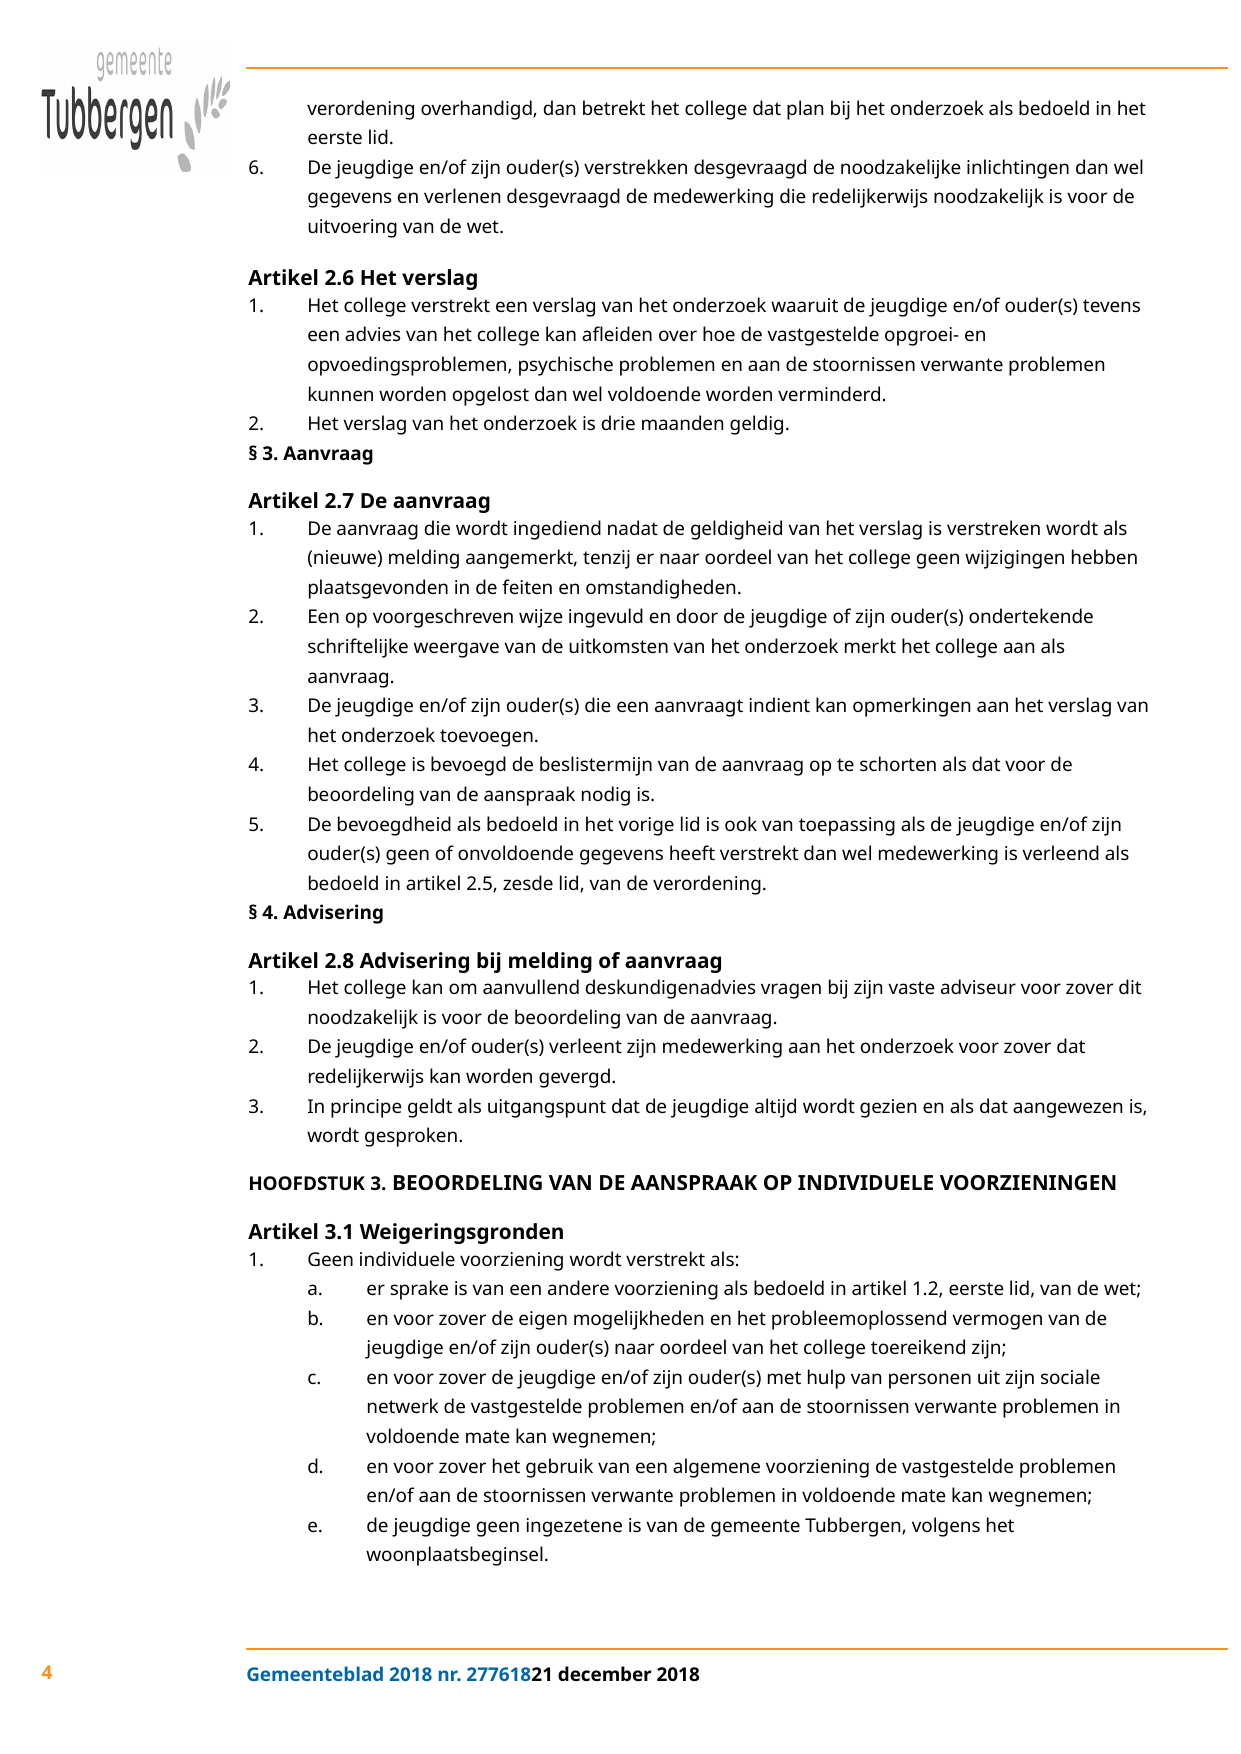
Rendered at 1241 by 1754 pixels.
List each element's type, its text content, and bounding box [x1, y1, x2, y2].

list Geen individuele voorziening wordt verstrekt als: [248, 1246, 1152, 1271]
list Een op voorgeschreven wijze ingevuld en door de jeugdige of zijn ouder(s) ondertekende schriftelijke weergave van de uitkomsten van het onderzoek merkt het college aan als aanvraag. [248, 604, 1152, 688]
text Artikel 2.7 De aanvraag [248, 486, 1152, 515]
list Het college is bevoegd de beslistermijn van de aanvraag op te schorten als dat voor de beoordeling van de aanspraak nodig is. [248, 752, 1152, 807]
list De aanvraag die wordt ingediend nadat de geldigheid van het verslag is verstreken wordt als (nieuwe) melding aangemerkt, tenzij er naar oordeel van het college geen wijzigingen hebben plaatsgevonden in de feiten en omstandigheden. [248, 515, 1152, 600]
list en voor zover de eigen mogelijkheden en het probleemoplossend vermogen van de jeugdige en/of zijn ouder(s) naar oordeel van het college toereikend zijn; [307, 1305, 1152, 1360]
text Artikel 2.6 Het verslag [248, 263, 1152, 292]
list In principe geldt als uitgangspunt dat de jeugdige altijd wordt gezien en als dat aangewezen is, wordt gesproken. [248, 1093, 1152, 1148]
list en voor zover het gebruik van een algemene voorziening de vastgestelde problemen en/of aan de stoornissen verwante problemen in voldoende mate kan wegnemen; [307, 1453, 1152, 1508]
list Het college kan om aanvullend deskundigenadvies vragen bij zijn vaste adviseur voor zover dit noodzakelijk is voor de beoordeling van de aanvraag. [248, 974, 1152, 1030]
picture [41, 47, 231, 172]
list Het verslag van het onderzoek is drie maanden geldig. [248, 410, 1152, 436]
text § 4. Advisering [248, 899, 1152, 925]
list de jeugdige geen ingezetene is van de gemeente Tubbergen, volgens het woonplaatsbeginsel. [307, 1512, 1152, 1567]
list De jeugdige en/of zijn ouder(s) verstrekken desgevraagd de noodzakelijke inlichtingen dan wel gegevens en verlenen desgevraagd de medewerking die redelijkerwijs noodzakelijk is voor de uitvoering van de wet. [248, 154, 1152, 239]
list en voor zover de jeugdige en/of zijn ouder(s) met hulp van personen uit zijn sociale netwerk de vastgestelde problemen en/of aan de stoornissen verwante problemen in voldoende mate kan wegnemen; [307, 1364, 1152, 1449]
text HOOFDSTUK 3. BEOORDELING VAN DE AANSPRAAK OP INDIVIDUELE VOORZIENINGEN [248, 1168, 1152, 1196]
list verordening overhandigd, dan betrekt het college dat plan bij het onderzoek als bedoeld in het eerste lid. [248, 95, 1152, 150]
list De jeugdige en/of zijn ouder(s) die een aanvraagt indient kan opmerkingen aan het verslag van het onderzoek toevoegen. [248, 692, 1152, 748]
list Het college verstrekt een verslag van het onderzoek waaruit de jeugdige en/of ouder(s) tevens een advies van het college kan afleiden over hoe de vastgestelde opgroei- en opvoedingsproblemen, psychische problemen en aan de stoornissen verwante problemen kunnen worden opgelost dan wel voldoende worden verminderd. [248, 292, 1152, 406]
list De jeugdige en/of ouder(s) verleent zijn medewerking aan het onderzoek voor zover dat redelijkerwijs kan worden gevergd. [248, 1034, 1152, 1089]
text Artikel 2.8 Advisering bij melding of aanvraag [248, 946, 1152, 974]
text § 3. Aanvraag [248, 440, 1152, 466]
text Artikel 3.1 Weigeringsgronden [248, 1217, 1152, 1246]
list er sprake is van een andere voorziening als bedoeld in artikel 1.2, eerste lid, van de wet; [307, 1275, 1152, 1301]
list De bevoegdheid als bedoeld in het vorige lid is ook van toepassing als de jeugdige en/of zijn ouder(s) geen of onvoldoende gegevens heeft verstrekt dan wel medewerking is verleend als bedoeld in artikel 2.5, zesde lid, van de verordening. [248, 811, 1152, 896]
